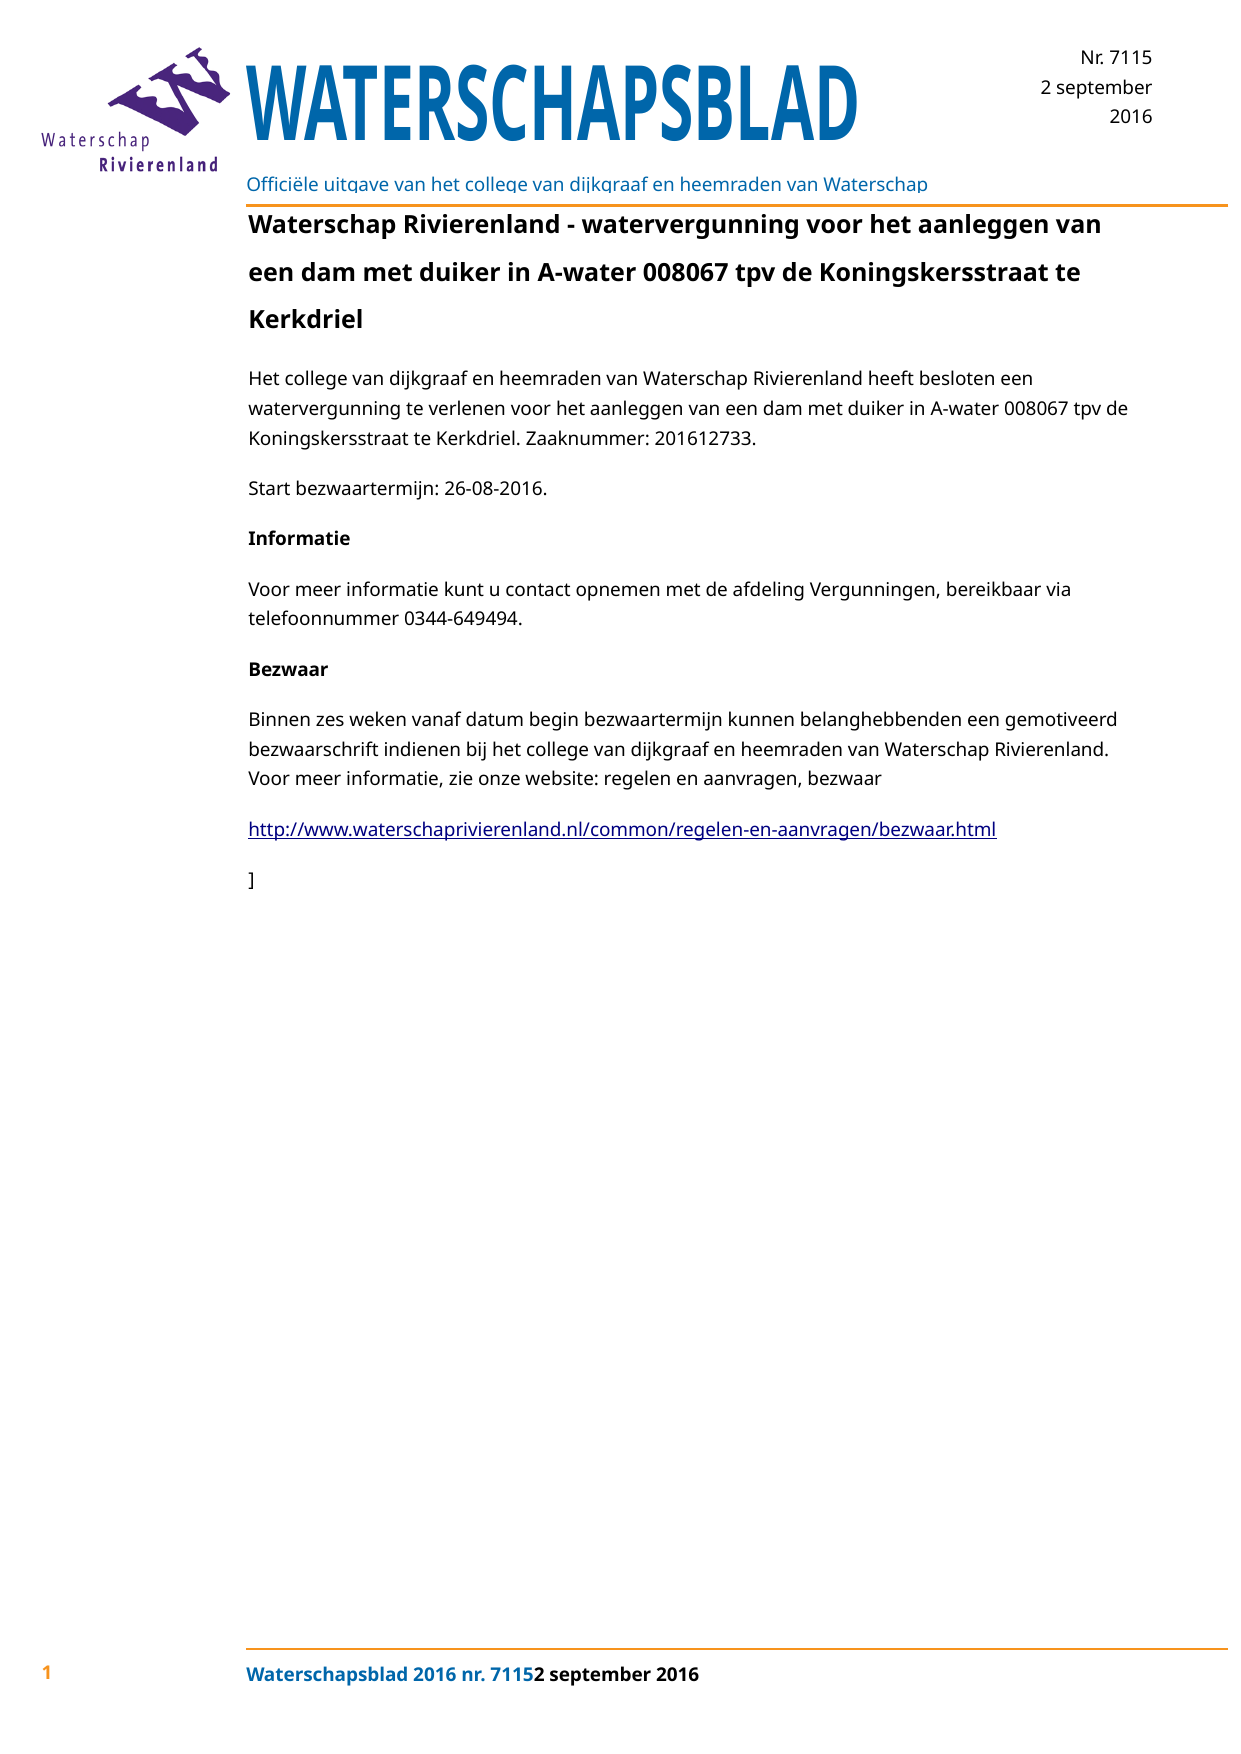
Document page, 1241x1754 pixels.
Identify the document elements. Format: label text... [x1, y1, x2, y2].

text Bezwaar [248, 656, 1152, 682]
text Binnen zes weken vanaf datum begin bezwaartermijn kunnen belanghebbenden een gemotiveerd bezwaarschrift indienen bij het college van dijkgraaf en heemraden van Waterschap Rivierenland. Voor meer informatie, zie onze website: regelen en aanvragen, bezwaar [248, 706, 1152, 791]
text Het college van dijkgraaf en heemraden van Waterschap Rivierenland heeft besloten een watervergunning te verlenen voor het aanleggen van een dam met duiker in A-water 008067 tpv de Koningskersstraat te Kerkdriel. Zaaknummer: 201612733. [248, 366, 1152, 450]
text Voor meer informatie kunt u contact opnemen met de afdeling Vergunningen, bereikbaar via telefoonnummer 0344-649494. [248, 576, 1152, 631]
text Informatie [248, 526, 1152, 551]
text ] [248, 866, 1152, 892]
picture [41, 47, 231, 172]
text Waterschap Rivierenland - watervergunning voor het aanleggen van een dam met duiker in A-water 008067 tpv de Koningskersstraat te Kerkdriel [248, 207, 1152, 336]
text Start bezwaartermijn: 26-08-2016. [248, 475, 1152, 501]
text http://www.waterschaprivierenland.nl/common/regelen-en-aanvragen/bezwaar.html [248, 816, 1152, 842]
